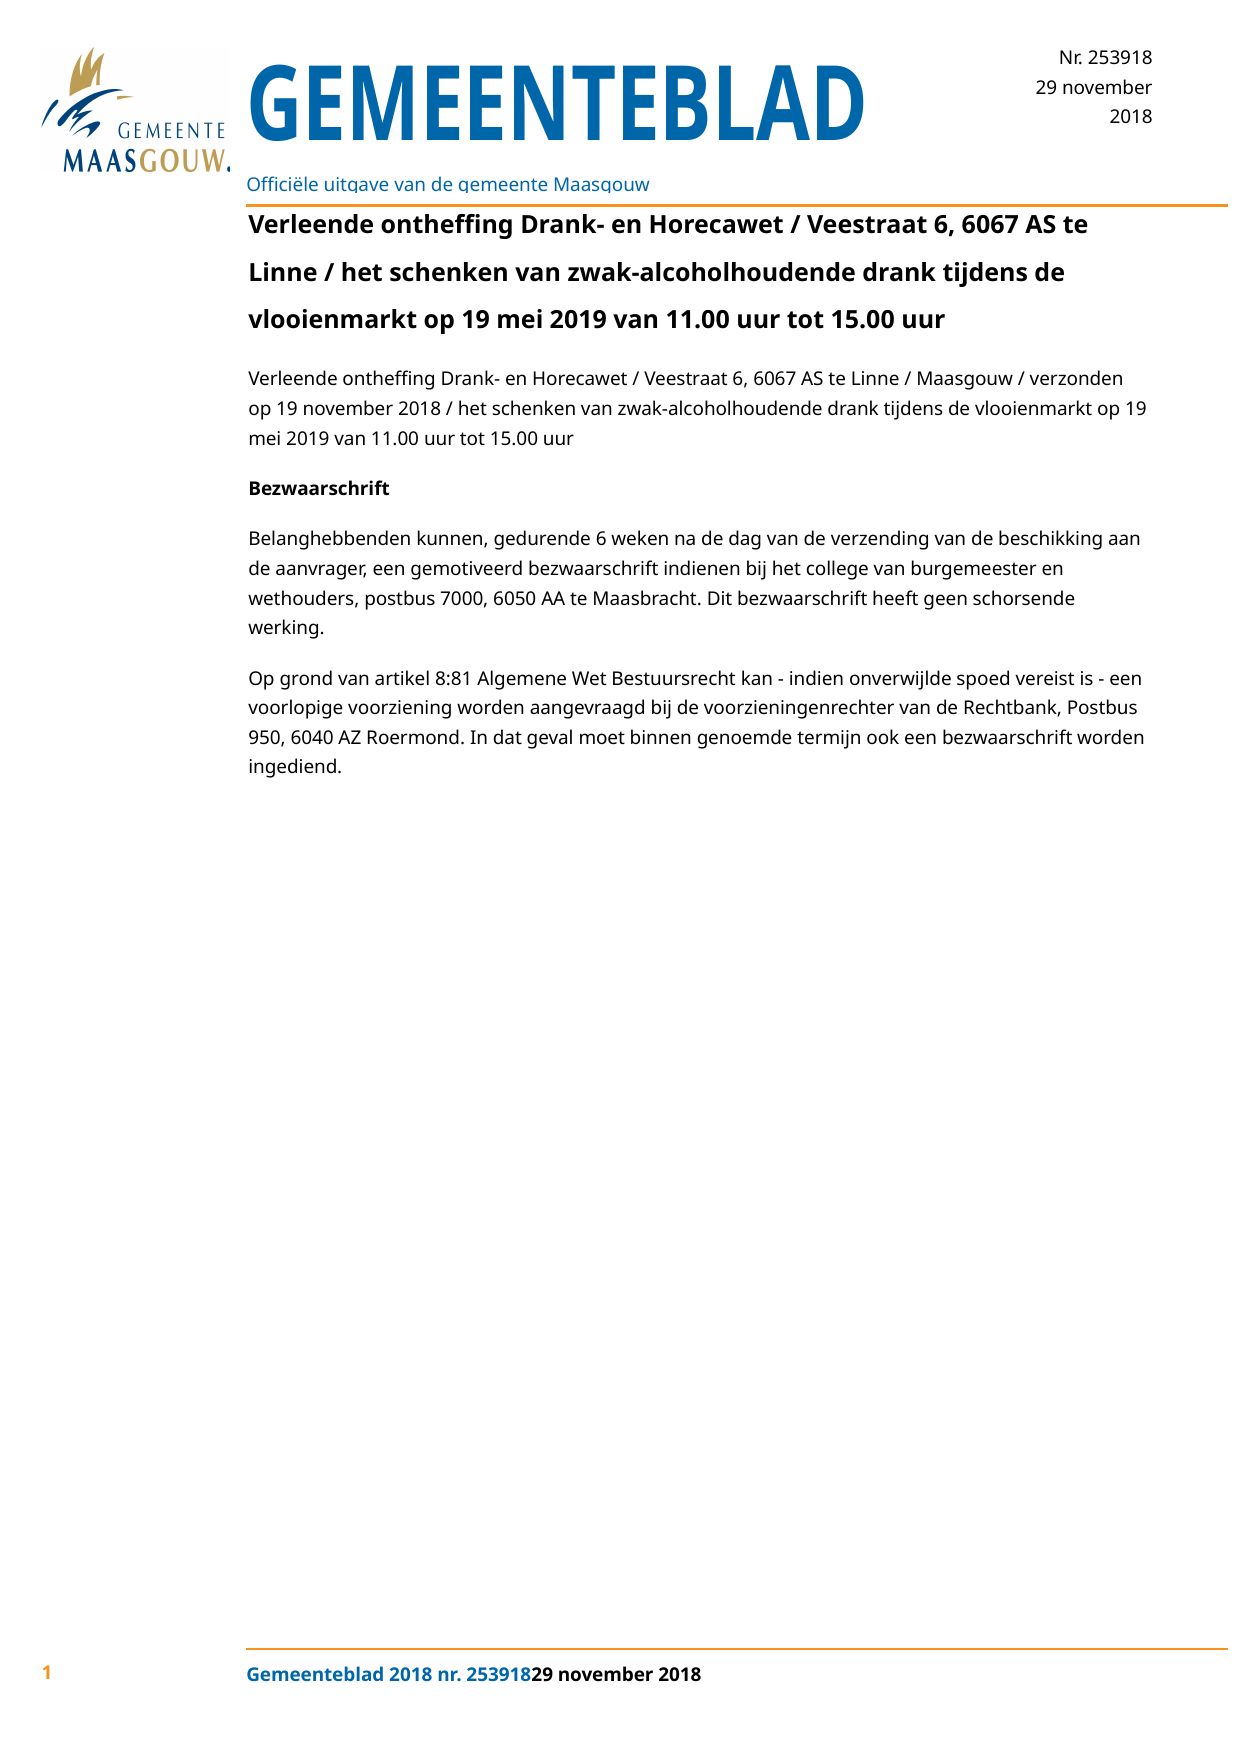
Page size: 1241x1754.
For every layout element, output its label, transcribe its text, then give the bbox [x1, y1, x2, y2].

text Op grond van artikel 8:81 Algemene Wet Bestuursrecht kan - indien onverwijlde spoed vereist is - een voorlopige voorziening worden aangevraagd bij de voorzieningenrechter van de Rechtbank, Postbus 950, 6040 AZ Roermond. In dat geval moet binnen genoemde termijn ook een bezwaarschrift worden ingediend. [248, 665, 1152, 779]
text Belanghebbenden kunnen, gedurende 6 weken na de dag van de verzending van de beschikking aan de aanvrager, een gemotiveerd bezwaarschrift indienen bij het college van burgemeester en wethouders, postbus 7000, 6050 AA te Maasbracht. Dit bezwaarschrift heeft geen schorsende werking. [248, 526, 1152, 640]
text Verleende ontheffing Drank- en Horecawet / Veestraat 6, 6067 AS te Linne / Maasgouw / verzonden op 19 november 2018 / het schenken van zwak-alcoholhoudende drank tijdens de vlooienmarkt op 19 mei 2019 van 11.00 uur tot 15.00 uur [248, 366, 1152, 450]
text Bezwaarschrift [248, 475, 1152, 501]
picture [41, 47, 231, 172]
text Verleende ontheffing Drank- en Horecawet / Veestraat 6, 6067 AS te Linne / het schenken van zwak-alcoholhoudende drank tijdens de vlooienmarkt op 19 mei 2019 van 11.00 uur tot 15.00 uur [248, 207, 1152, 336]
